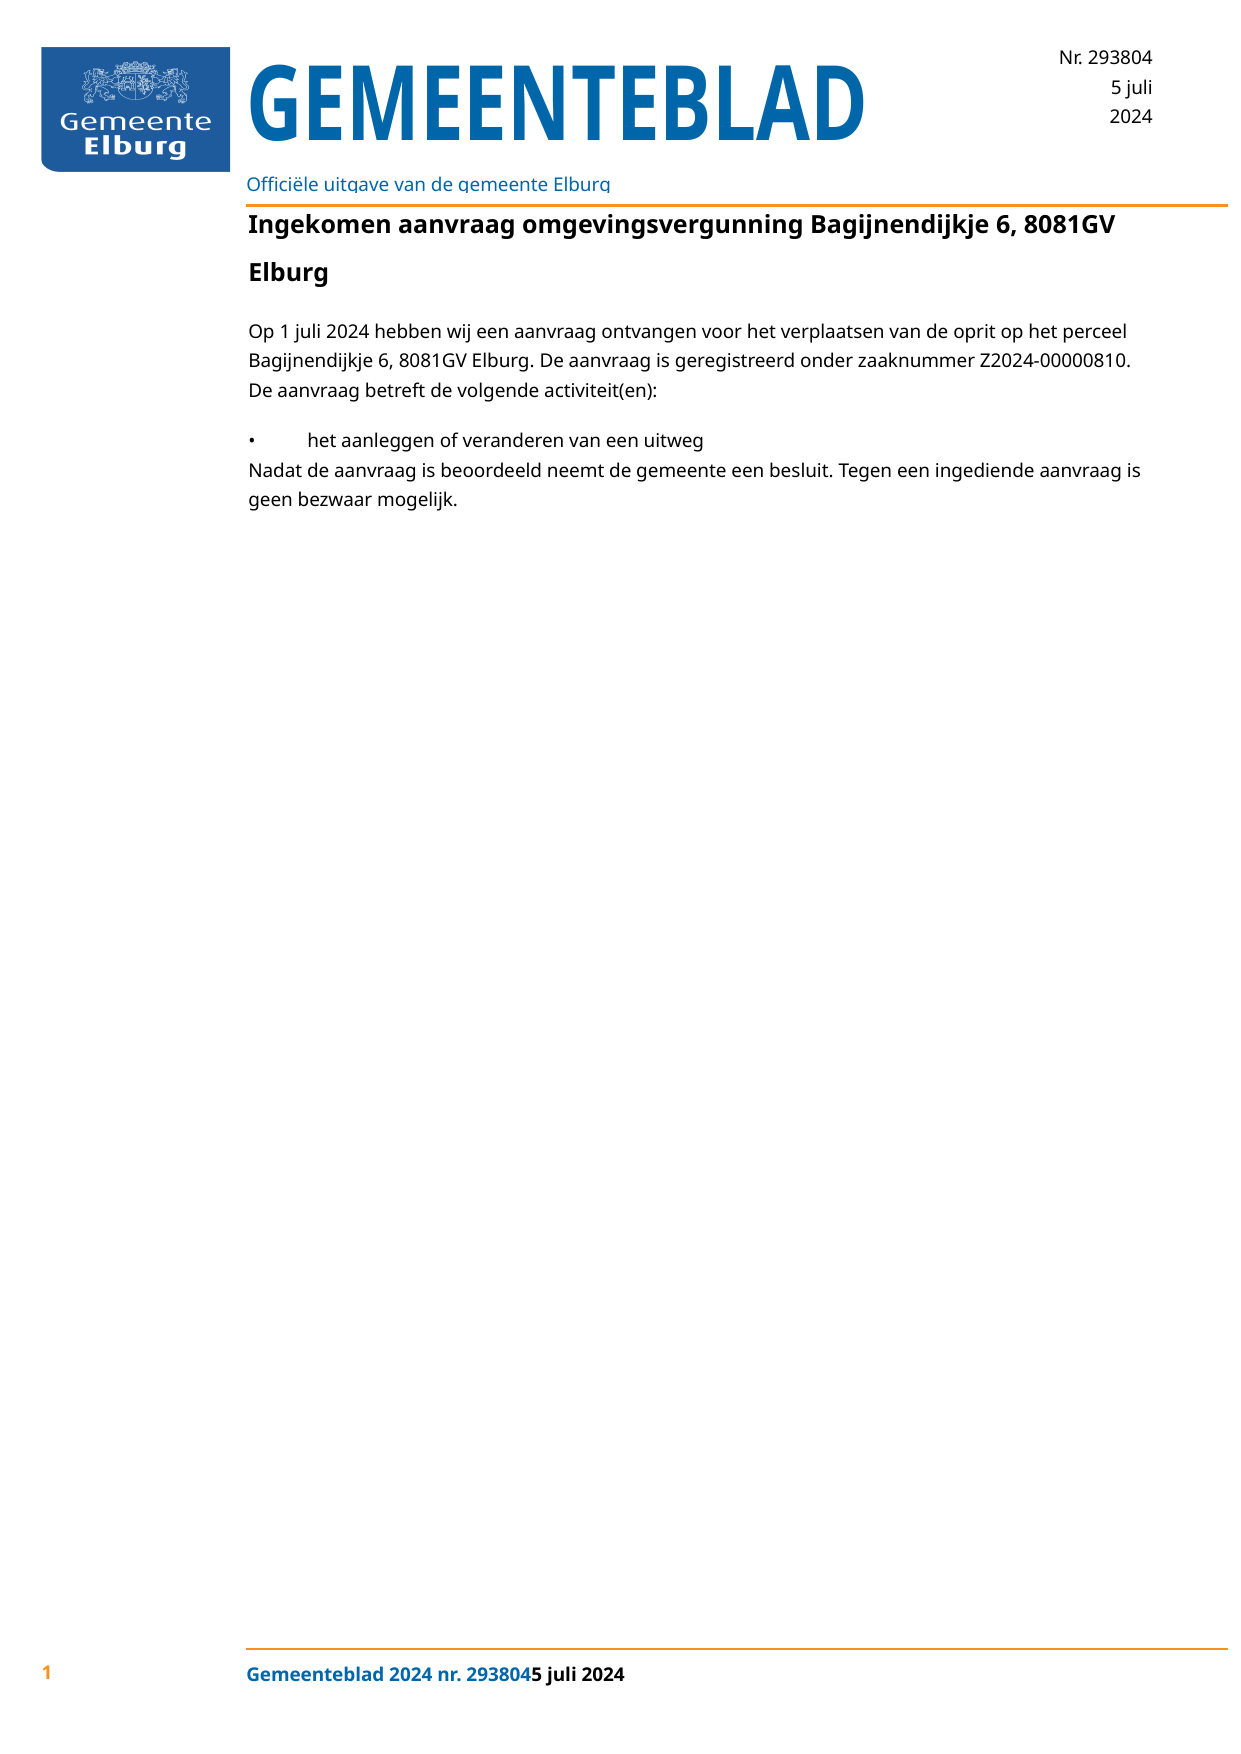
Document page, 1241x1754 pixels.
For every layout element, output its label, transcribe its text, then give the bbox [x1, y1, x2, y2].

text Nadat de aanvraag is beoordeeld neemt de gemeente een besluit. Tegen een ingediende aanvraag is geen bezwaar mogelijk. [248, 457, 1152, 512]
list het aanleggen of veranderen van een uitweg [248, 427, 1152, 453]
text Ingekomen aanvraag omgevingsvergunning Bagijnendijkje 6, 8081GV Elburg [248, 207, 1152, 288]
text Op 1 juli 2024 hebben wij een aanvraag ontvangen voor het verplaatsen van de oprit op het perceel Bagijnendijkje 6, 8081GV Elburg. De aanvraag is geregistreerd onder zaaknummer Z2024-00000810. De aanvraag betreft de volgende activiteit(en): [248, 318, 1152, 403]
picture [41, 47, 231, 172]
